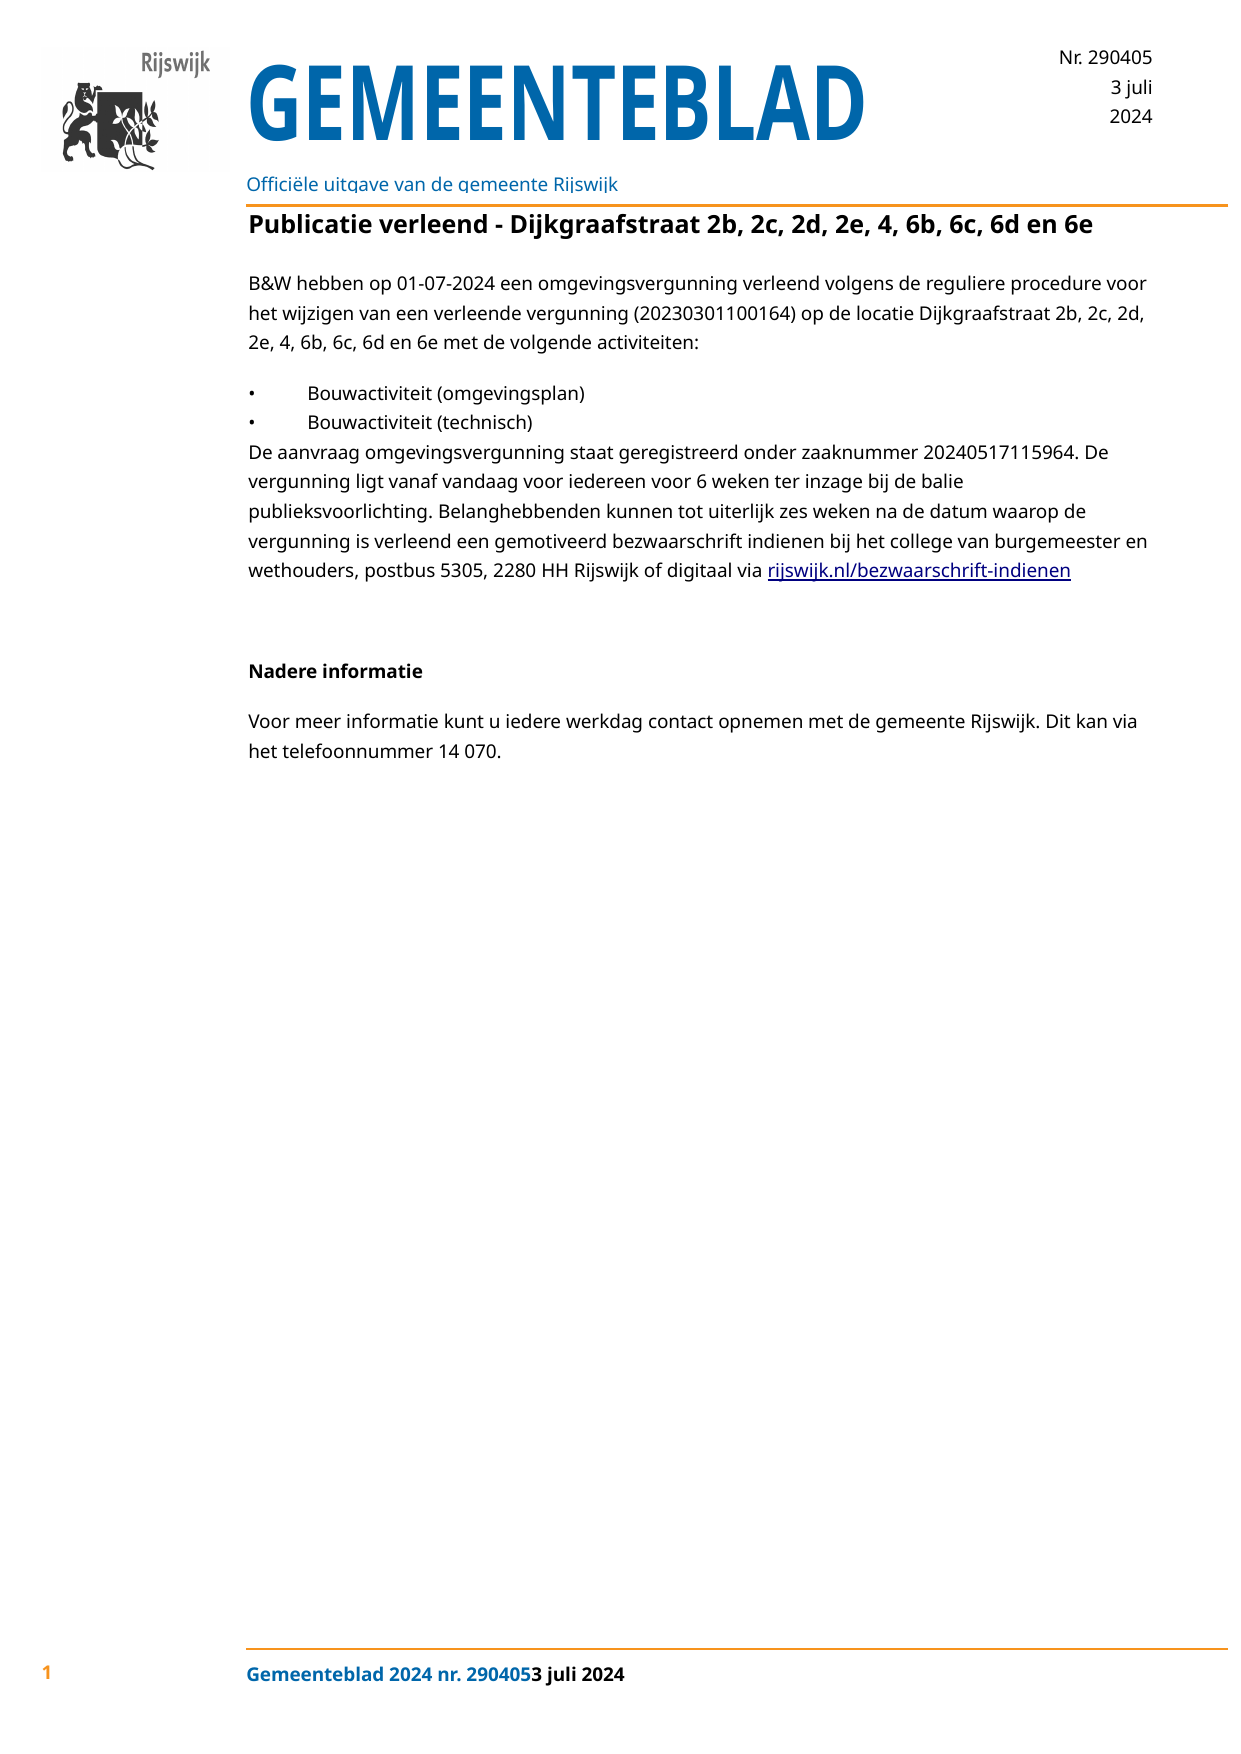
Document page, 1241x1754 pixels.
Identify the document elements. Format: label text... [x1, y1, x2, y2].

text De aanvraag omgevingsvergunning staat geregistreerd onder zaaknummer 20240517115964. De vergunning ligt vanaf vandaag voor iedereen voor 6 weken ter inzage bij de balie publieksvoorlichting. Belanghebbenden kunnen tot uiterlijk zes weken na de datum waarop de vergunning is verleend een gemotiveerd bezwaarschrift indienen bij het college van burgemeester en wethouders, postbus 5305, 2280 HH Rijswijk of digitaal via rijswijk.nl/bezwaarschrift-indienen [248, 439, 1152, 583]
list Bouwactiviteit (technisch) [248, 409, 1152, 435]
list Bouwactiviteit (omgevingsplan) [248, 380, 1152, 406]
picture [41, 47, 231, 172]
text Voor meer informatie kunt u iedere werkdag contact opnemen met de gemeente Rijswijk. Dit kan via het telefoonnummer 14 070. [248, 709, 1152, 764]
text B&W hebben op 01-07-2024 een omgevingsvergunning verleend volgens de reguliere procedure voor het wijzigen van een verleende vergunning (20230301100164) op de locatie Dijkgraafstraat 2b, 2c, 2d, 2e, 4, 6b, 6c, 6d en 6e met de volgende activiteiten: [248, 270, 1152, 355]
text Nadere informatie [248, 658, 1152, 684]
text Publicatie verleend - Dijkgraafstraat 2b, 2c, 2d, 2e, 4, 6b, 6c, 6d en 6e [248, 207, 1152, 241]
